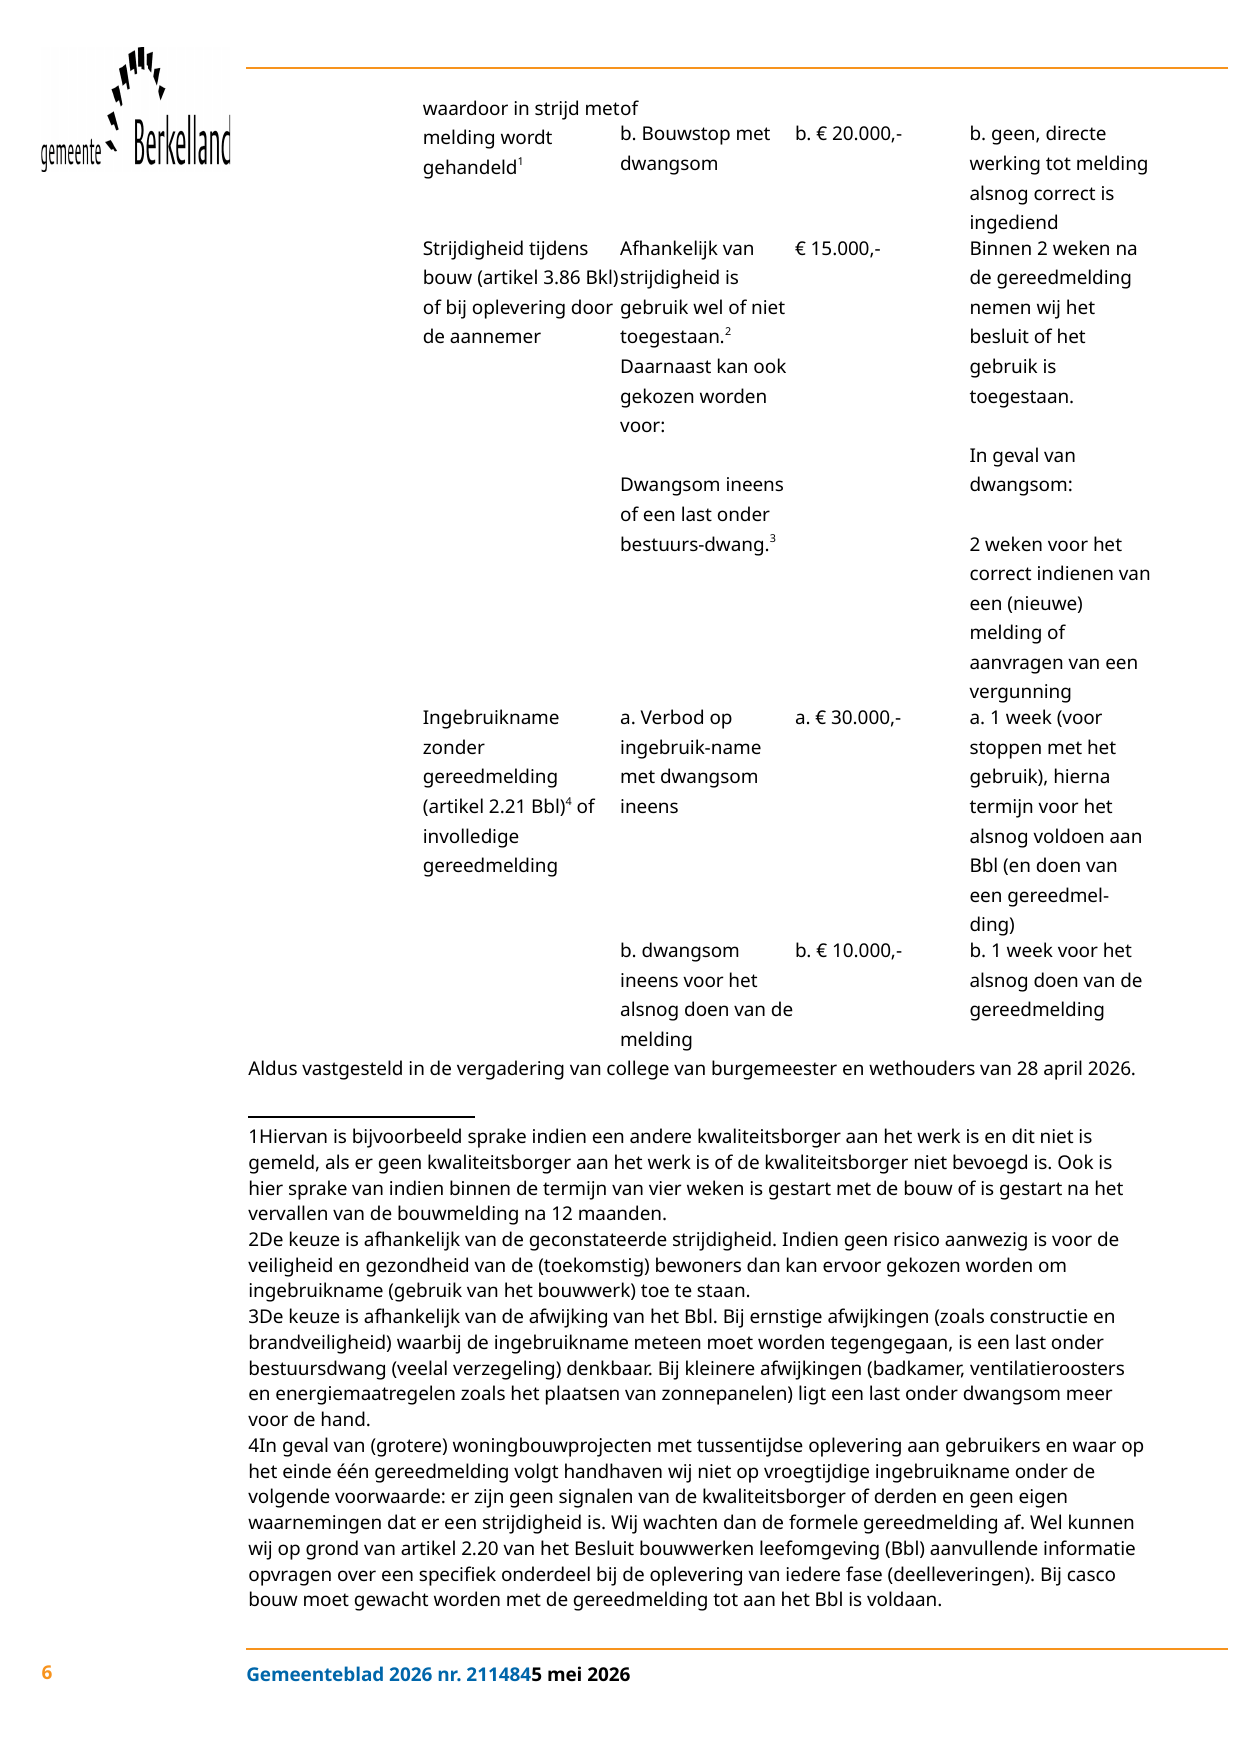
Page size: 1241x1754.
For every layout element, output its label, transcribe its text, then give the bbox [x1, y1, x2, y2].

table_cell Ingebruikname zonder gereedmelding (artikel 2.21 Bbl) of involledige gereedmelding [423, 705, 620, 1052]
text Aldus vastgesteld in de vergadering van college van burgemeester en wethouders van 28 april 2026. [248, 1055, 1152, 1081]
picture [41, 47, 231, 172]
table_cell [795, 95, 969, 121]
table_cell b. Bouwstop met dwangsom [620, 121, 795, 235]
table_cell waardoor in strijd met melding wordt gehandeld [423, 95, 620, 235]
table_cell b. 1 week voor het alsnog doen van de gereedmelding [969, 937, 1152, 1052]
table_cell € 15.000,- [795, 235, 969, 704]
table_cell a. Verbod op ingebruik-name met dwangsom ineens [620, 705, 795, 937]
table_cell of [620, 95, 795, 121]
table_cell b. geen, directe werking tot melding alsnog correct is ingediend [969, 121, 1152, 235]
table_cell [248, 95, 423, 1052]
table_cell Strijdigheid tijdens bouw (artikel 3.86 Bkl) of bij oplevering door de aannemer [423, 235, 620, 704]
table_cell b. dwangsom ineens voor het alsnog doen van de melding [620, 937, 795, 1052]
table_cell [969, 95, 1152, 121]
table_cell a. € 30.000,- [795, 705, 969, 937]
table_cell b. € 10.000,- [795, 937, 969, 1052]
table_cell a. 1 week (voor stoppen met het gebruik), hierna termijn voor het alsnog voldoen aan Bbl (en doen van een gereedmel-ding) [969, 705, 1152, 937]
table_cell Binnen 2 weken na de gereedmelding nemen wij het besluit of het gebruik is toegestaan. In geval van dwangsom: 2 weken voor het correct indienen van een (nieuwe) melding of aanvragen van een vergunning [969, 235, 1152, 704]
table_cell b. € 20.000,- [795, 121, 969, 235]
table_cell Afhankelijk van strijdigheid is gebruik wel of niet toegestaan. Daarnaast kan ook gekozen worden voor: Dwangsom ineens of een last onder bestuurs-dwang. [620, 235, 795, 704]
